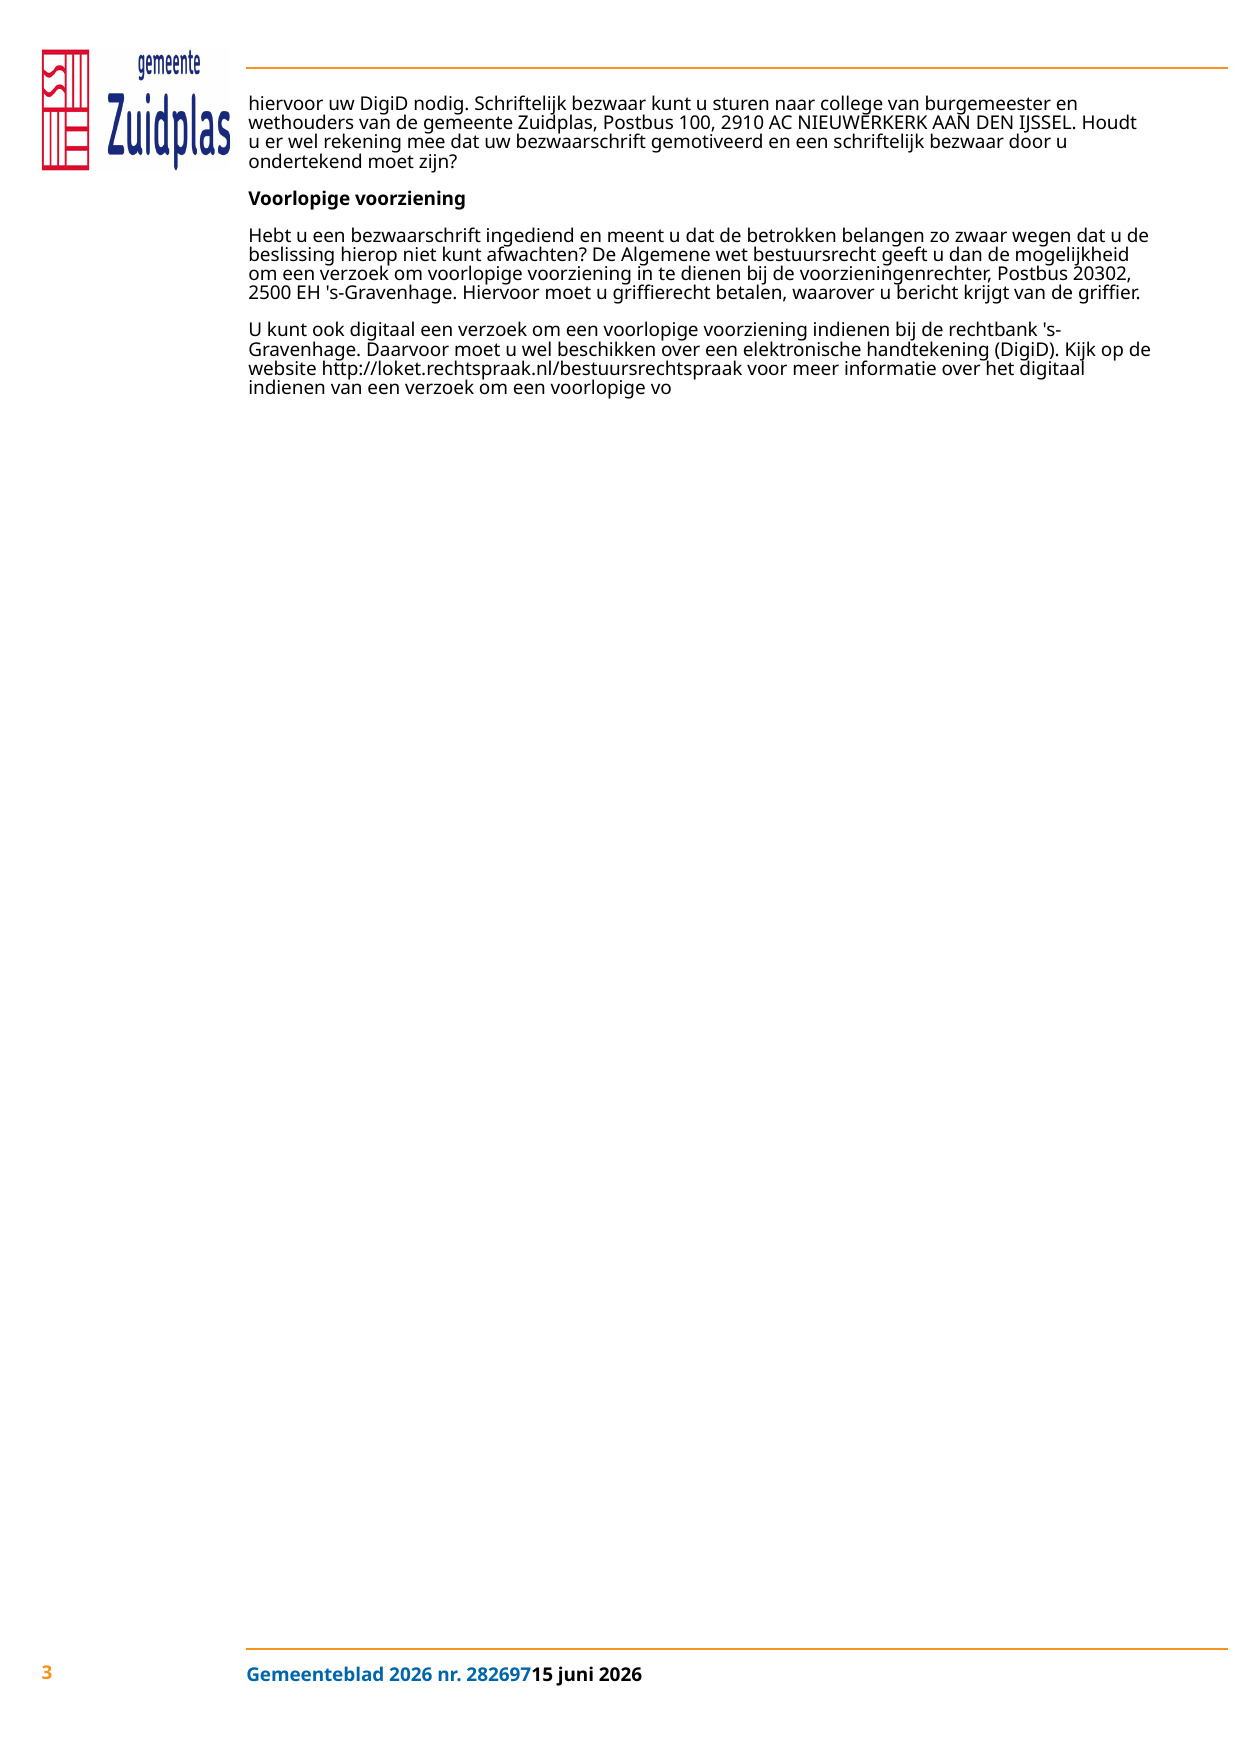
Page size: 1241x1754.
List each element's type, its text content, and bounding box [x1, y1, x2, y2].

text U kunt ook digitaal een verzoek om een voorlopige voorziening indienen bij de rechtbank 's-Gravenhage. Daarvoor moet u wel beschikken over een elektronische handtekening (DigiD). Kijk op de website http://loket.rechtspraak.nl/bestuursrechtspraak voor meer informatie over het digitaal indienen van een verzoek om een voorlopige vo [248, 321, 1152, 398]
picture [41, 47, 231, 172]
text hiervoor uw DigiD nodig. Schriftelijk bezwaar kunt u sturen naar college van burgemeester en wethouders van de gemeente Zuidplas, Postbus 100, 2910 AC NIEUWERKERK AAN DEN IJSSEL. Houdt u er wel rekening mee dat uw bezwaarschrift gemotiveerd en een schriftelijk bezwaar door u ondertekend moet zijn? [248, 95, 1152, 172]
text Hebt u een bezwaarschrift ingediend en meent u dat de betrokken belangen zo zwaar wegen dat u de beslissing hierop niet kunt afwachten? De Algemene wet bestuursrecht geeft u dan de mogelijkheid om een verzoek om voorlopige voorziening in te dienen bij de voorzieningenrechter, Postbus 20302, 2500 EH 's-Gravenhage. Hiervoor moet u griffierecht betalen, waarover u bericht krijgt van de griffier. [248, 227, 1152, 304]
text Voorlopige voorziening [248, 189, 1152, 209]
